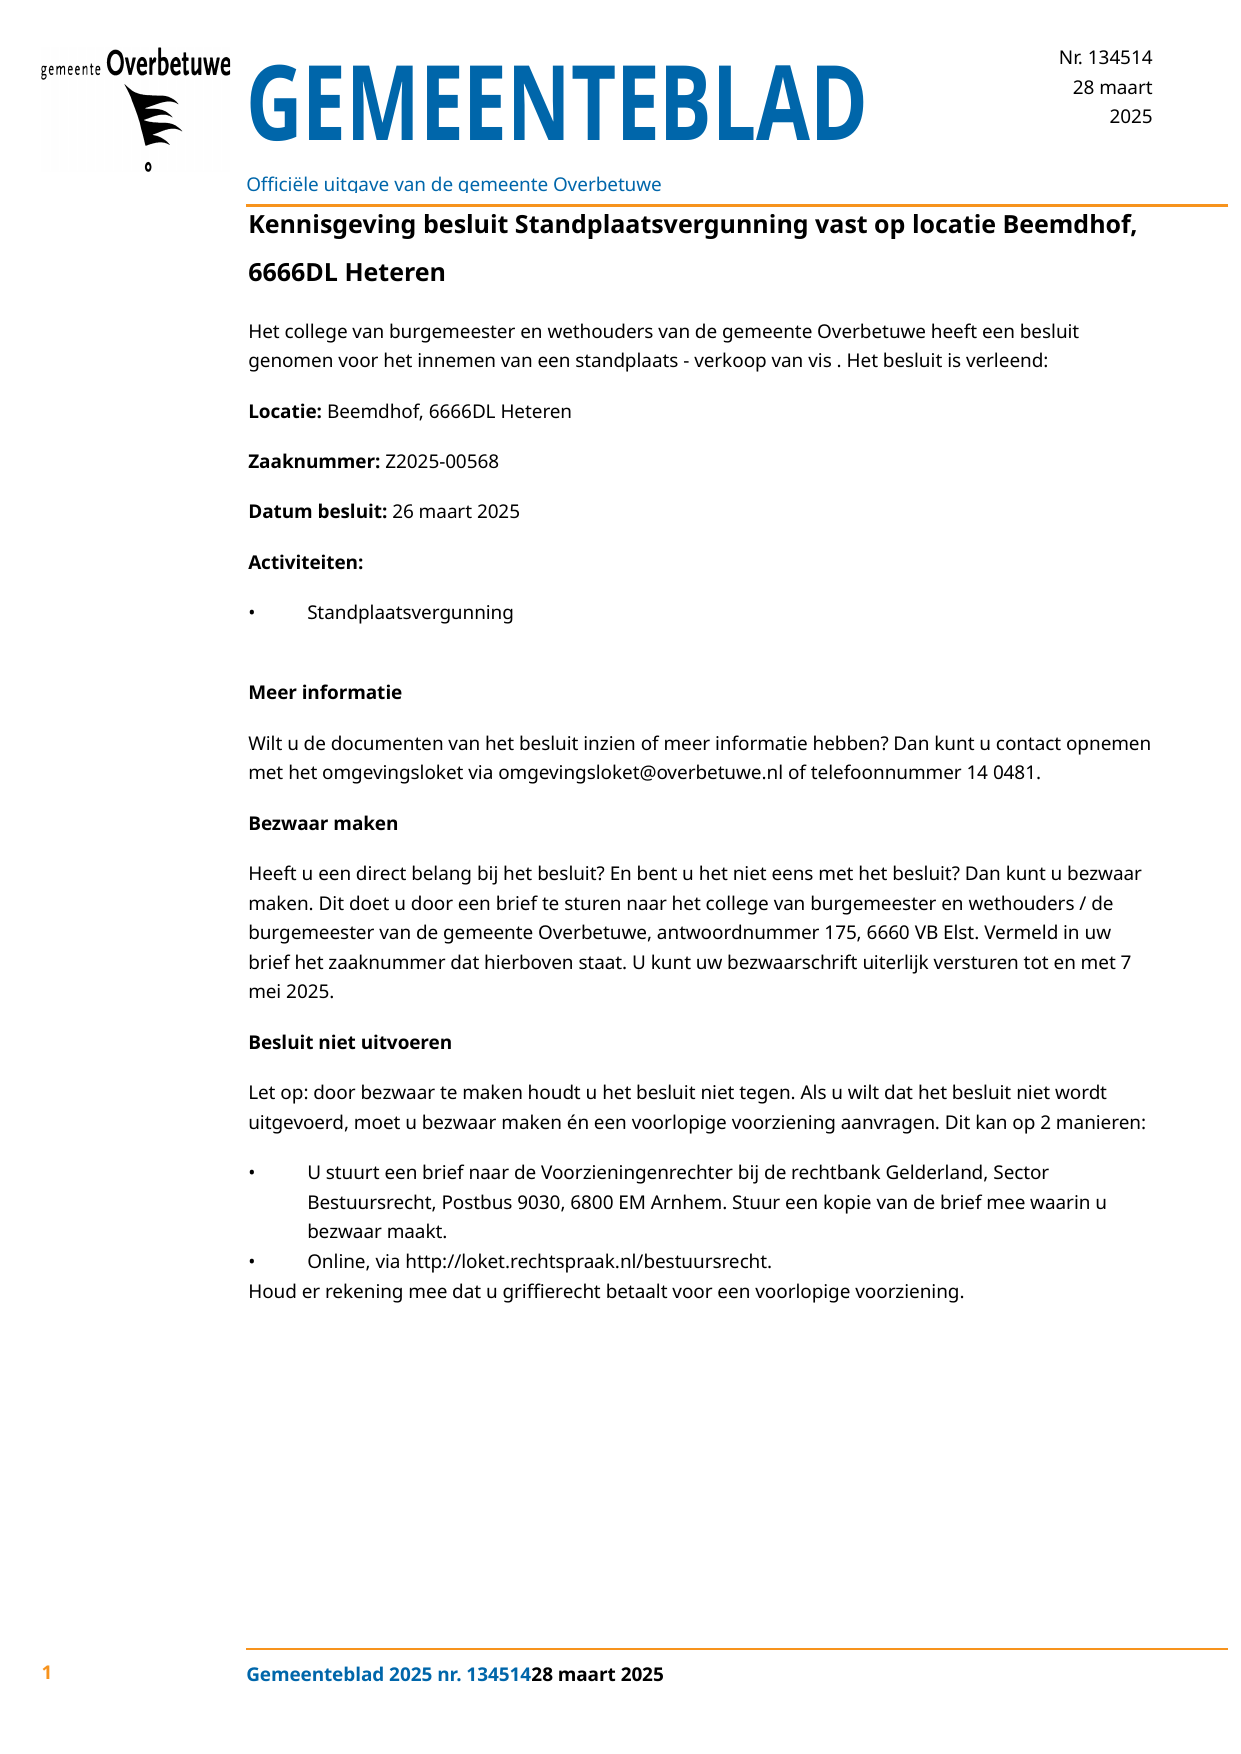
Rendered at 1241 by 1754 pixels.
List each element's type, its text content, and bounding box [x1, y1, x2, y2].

text Meer informatie [248, 679, 1152, 705]
list Online, via http://loket.rechtspraak.nl/bestuursrecht. [248, 1248, 1152, 1274]
picture [41, 47, 231, 172]
text Wilt u de documenten van het besluit inzien of meer informatie hebben? Dan kunt u contact opnemen met het omgevingsloket via omgevingsloket@overbetuwe.nl of telefoonnummer 14 0481. [248, 730, 1152, 785]
text Bezwaar maken [248, 810, 1152, 836]
text Heeft u een direct belang bij het besluit? En bent u het niet eens met het besluit? Dan kunt u bezwaar maken. Dit doet u door een brief te sturen naar het college van burgemeester en wethouders / de burgemeester van de gemeente Overbetuwe, antwoordnummer 175, 6660 VB Elst. Vermeld in uw brief het zaaknummer dat hierboven staat. U kunt uw bezwaarschrift uiterlijk versturen tot en met 7 mei 2025. [248, 860, 1152, 1004]
text Het college van burgemeester en wethouders van de gemeente Overbetuwe heeft een besluit genomen voor het innemen van een standplaats - verkoop van vis . Het besluit is verleend: [248, 318, 1152, 373]
list Standplaatsvergunning [248, 599, 1152, 625]
list U stuurt een brief naar de Voorzieningenrechter bij de rechtbank Gelderland, Sector Bestuursrecht, Postbus 9030, 6800 EM Arnhem. Stuur een kopie van de brief mee waarin u bezwaar maakt. [248, 1159, 1152, 1244]
text Kennisgeving besluit Standplaatsvergunning vast op locatie Beemdhof, 6666DL Heteren [248, 207, 1152, 288]
text Activiteiten: [248, 549, 1152, 575]
text Let op: door bezwaar te maken houdt u het besluit niet tegen. Als u wilt dat het besluit niet wordt uitgevoerd, moet u bezwaar maken én een voorlopige voorziening aanvragen. Dit kan op 2 manieren: [248, 1079, 1152, 1135]
text Houd er rekening mee dat u griffierecht betaalt voor een voorlopige voorziening. [248, 1278, 1152, 1304]
text Zaaknummer: Z2025-00568 [248, 448, 1152, 474]
text Besluit niet uitvoeren [248, 1029, 1152, 1055]
text Datum besluit: 26 maart 2025 [248, 499, 1152, 524]
text Locatie: Beemdhof, 6666DL Heteren [248, 398, 1152, 424]
